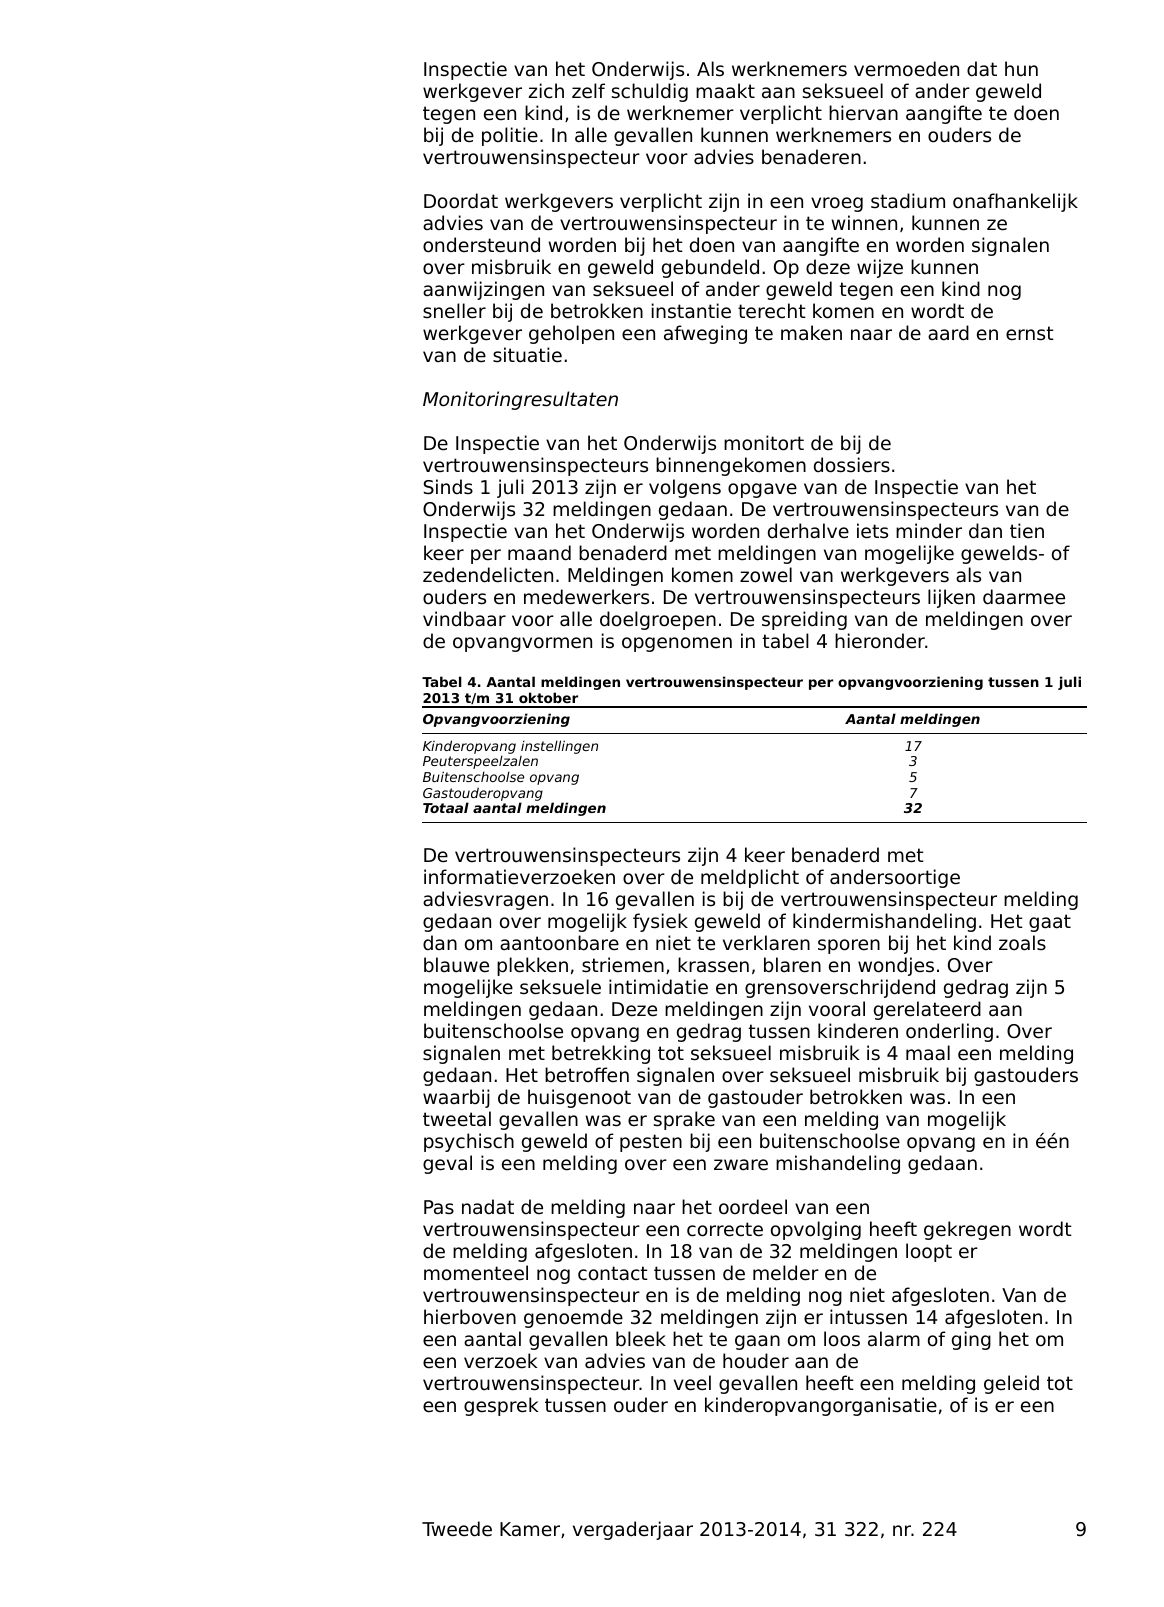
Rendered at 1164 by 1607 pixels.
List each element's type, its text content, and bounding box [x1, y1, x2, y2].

text De Inspectie van het Onderwijs monitort de bij de vertrouwensinspecteurs binnengekomen dossiers. [422, 433, 1087, 477]
text Inspectie van het Onderwijs. Als werknemers vermoeden dat hun werkgever zich zelf schuldig maakt aan seksueel of ander geweld tegen een kind, is de werknemer verplicht hiervan aangifte te doen bij de politie. In alle gevallen kunnen werknemers en ouders de vertrouwensinspecteur voor advies benaderen. [422, 59, 1087, 169]
table_cell Buitenschoolse opvang [422, 770, 741, 786]
text Doordat werkgevers verplicht zijn in een vroeg stadium onafhankelijk advies van de vertrouwensinspecteur in te winnen, kunnen ze ondersteund worden bij het doen van aangifte en worden signalen over misbruik en geweld gebundeld. Op deze wijze kunnen aanwijzingen van seksueel of ander geweld tegen een kind nog sneller bij de betrokken instantie terecht komen en wordt de werkgever geholpen een afweging te maken naar de aard en ernst van de situatie. [422, 191, 1087, 367]
table_header Tabel 4. Aantal meldingen vertrouwensinspecteur per opvangvoorziening tussen 1 juli 2013 t/m 31 oktober [422, 675, 1087, 706]
text De vertrouwensinspecteurs zijn 4 keer benaderd met informatieverzoeken over de meldplicht of andersoortige adviesvragen. In 16 gevallen is bij de vertrouwensinspecteur melding gedaan over mogelijk fysiek geweld of kindermishandeling. Het gaat dan om aantoonbare en niet te verklaren sporen bij het kind zoals blauwe plekken, striemen, krassen, blaren en wondjes. Over mogelijke seksuele intimidatie en grensoverschrijdend gedrag zijn 5 meldingen gedaan. Deze meldingen zijn vooral gerelateerd aan buitenschoolse opvang en gedrag tussen kinderen onderling. Over signalen met betrekking tot seksueel misbruik is 4 maal een melding gedaan. Het betroffen signalen over seksueel misbruik bij gastouders waarbij de huisgenoot van de gastouder betrokken was. In een tweetal gevallen was er sprake van een melding van mogelijk psychisch geweld of pesten bij een buitenschoolse opvang en in één geval is een melding over een zware mishandeling gedaan. [422, 845, 1087, 1174]
table_cell Peuterspeelzalen [422, 754, 741, 770]
table_cell 5 [741, 770, 1087, 786]
table_cell 7 [741, 786, 1087, 801]
table_cell Kinderopvang instellingen [422, 734, 741, 754]
table_cell Totaal aantal meldingen [422, 801, 741, 822]
table_cell 32 [741, 801, 1087, 822]
table_cell Aantal meldingen [741, 708, 1087, 733]
text Pas nadat de melding naar het oordeel van een vertrouwensinspecteur een correcte opvolging heeft gekregen wordt de melding afgesloten. In 18 van de 32 meldingen loopt er momenteel nog contact tussen de melder en de vertrouwensinspecteur en is de melding nog niet afgesloten. Van de hierboven genoemde 32 meldingen zijn er intussen 14 afgesloten. In een aantal gevallen bleek het te gaan om loos alarm of ging het om een verzoek van advies van de houder aan de vertrouwensinspecteur. In veel gevallen heeft een melding geleid tot een gesprek tussen ouder en kinderopvangorganisatie, of is er een [422, 1197, 1087, 1417]
table_cell Opvangvoorziening [422, 708, 741, 733]
text Sinds 1 juli 2013 zijn er volgens opgave van de Inspectie van het Onderwijs 32 meldingen gedaan. De vertrouwensinspecteurs van de Inspectie van het Onderwijs worden derhalve iets minder dan tien keer per maand benaderd met meldingen van mogelijke gewelds- of zedendelicten. Meldingen komen zowel van werkgevers als van ouders en medewerkers. De vertrouwensinspecteurs lijken daarmee vindbaar voor alle doelgroepen. De spreiding van de meldingen over de opvangvormen is opgenomen in tabel 4 hieronder. [422, 477, 1087, 653]
table_cell 3 [741, 754, 1087, 770]
table_cell Gastouderopvang [422, 786, 741, 801]
subtitle Monitoringresultaten [422, 389, 1087, 411]
table_cell 17 [741, 734, 1087, 754]
